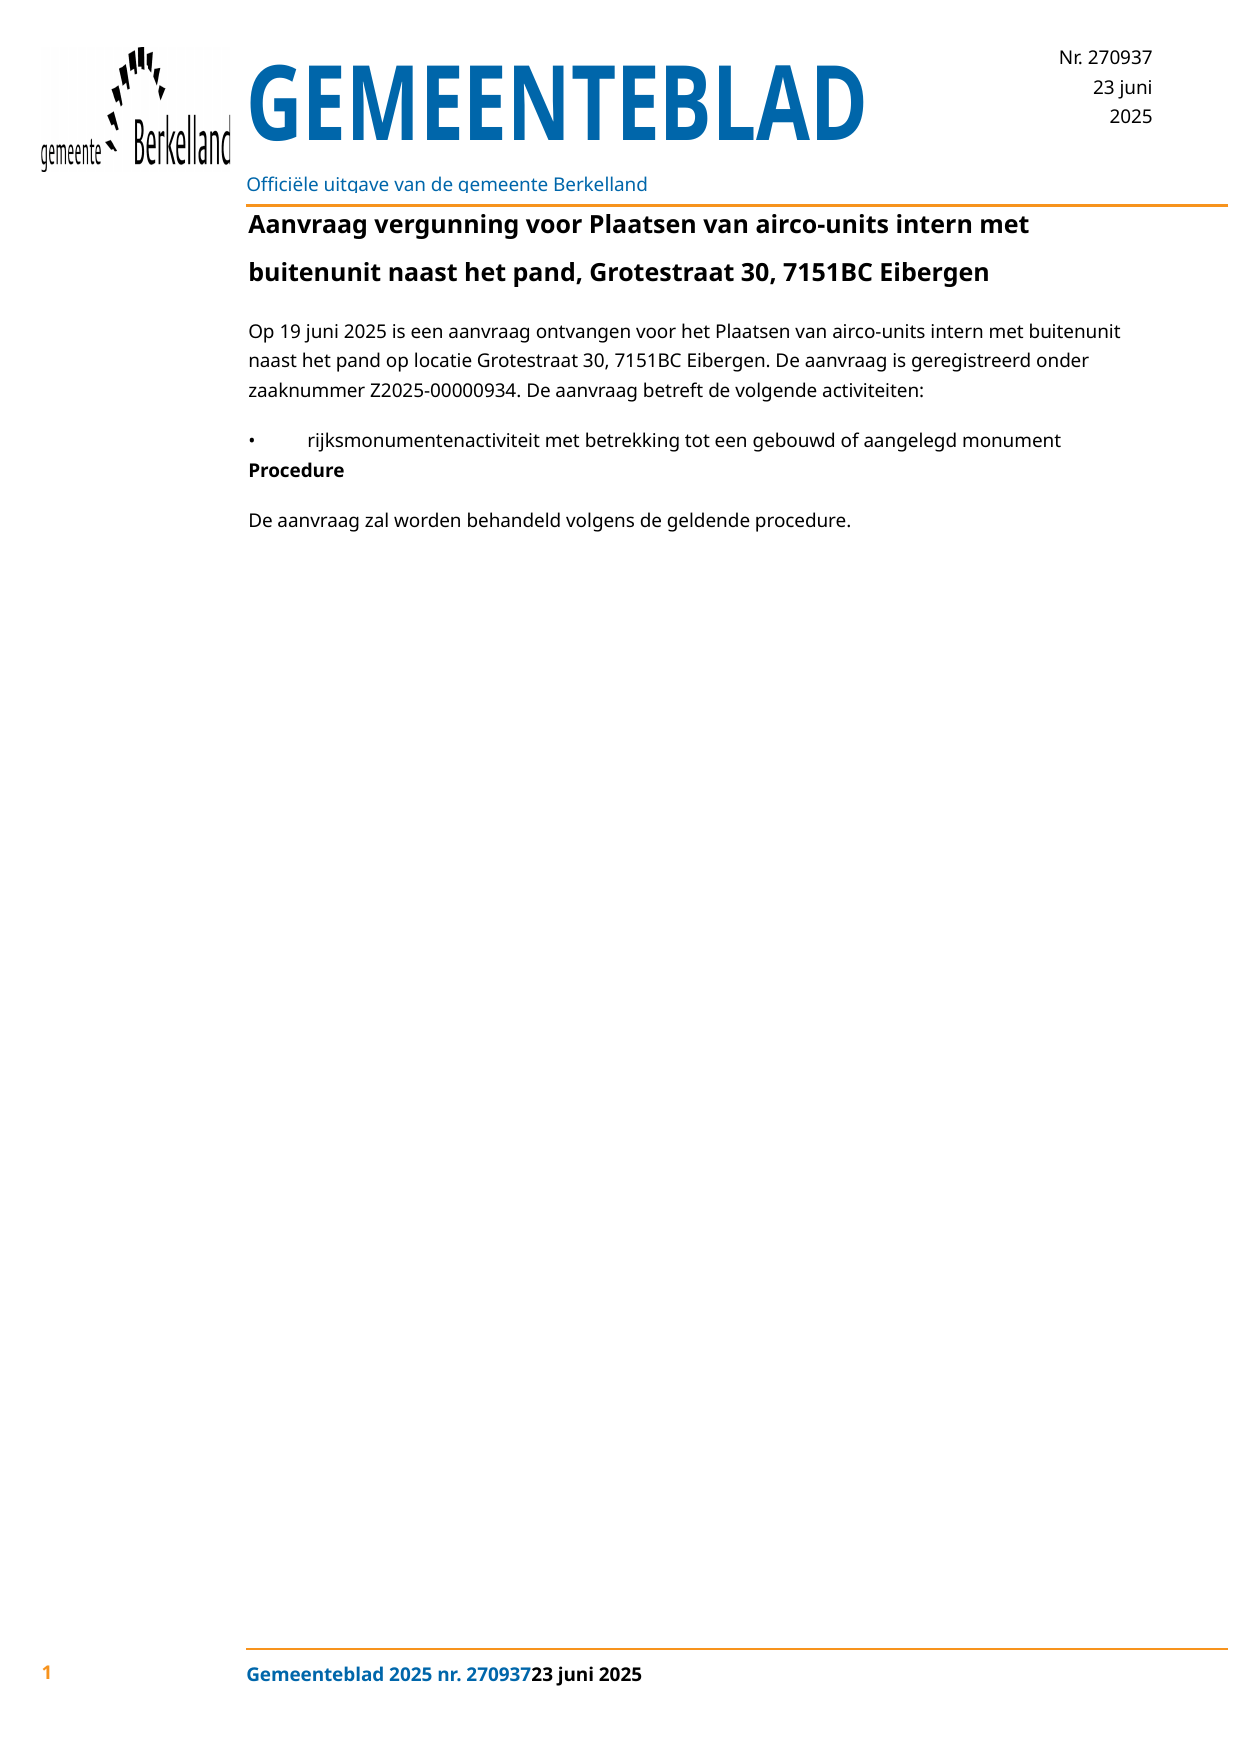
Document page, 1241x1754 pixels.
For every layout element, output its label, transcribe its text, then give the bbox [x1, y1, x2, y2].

text Procedure [248, 457, 1152, 483]
list rijksmonumentenactiviteit met betrekking tot een gebouwd of aangelegd monument [248, 427, 1152, 453]
text Aanvraag vergunning voor Plaatsen van airco-units intern met buitenunit naast het pand, Grotestraat 30, 7151BC Eibergen [248, 207, 1152, 288]
text Op 19 juni 2025 is een aanvraag ontvangen voor het Plaatsen van airco-units intern met buitenunit naast het pand op locatie Grotestraat 30, 7151BC Eibergen. De aanvraag is geregistreerd onder zaaknummer Z2025-00000934. De aanvraag betreft de volgende activiteiten: [248, 318, 1152, 403]
picture [41, 47, 231, 172]
text De aanvraag zal worden behandeld volgens de geldende procedure. [248, 507, 1152, 533]
